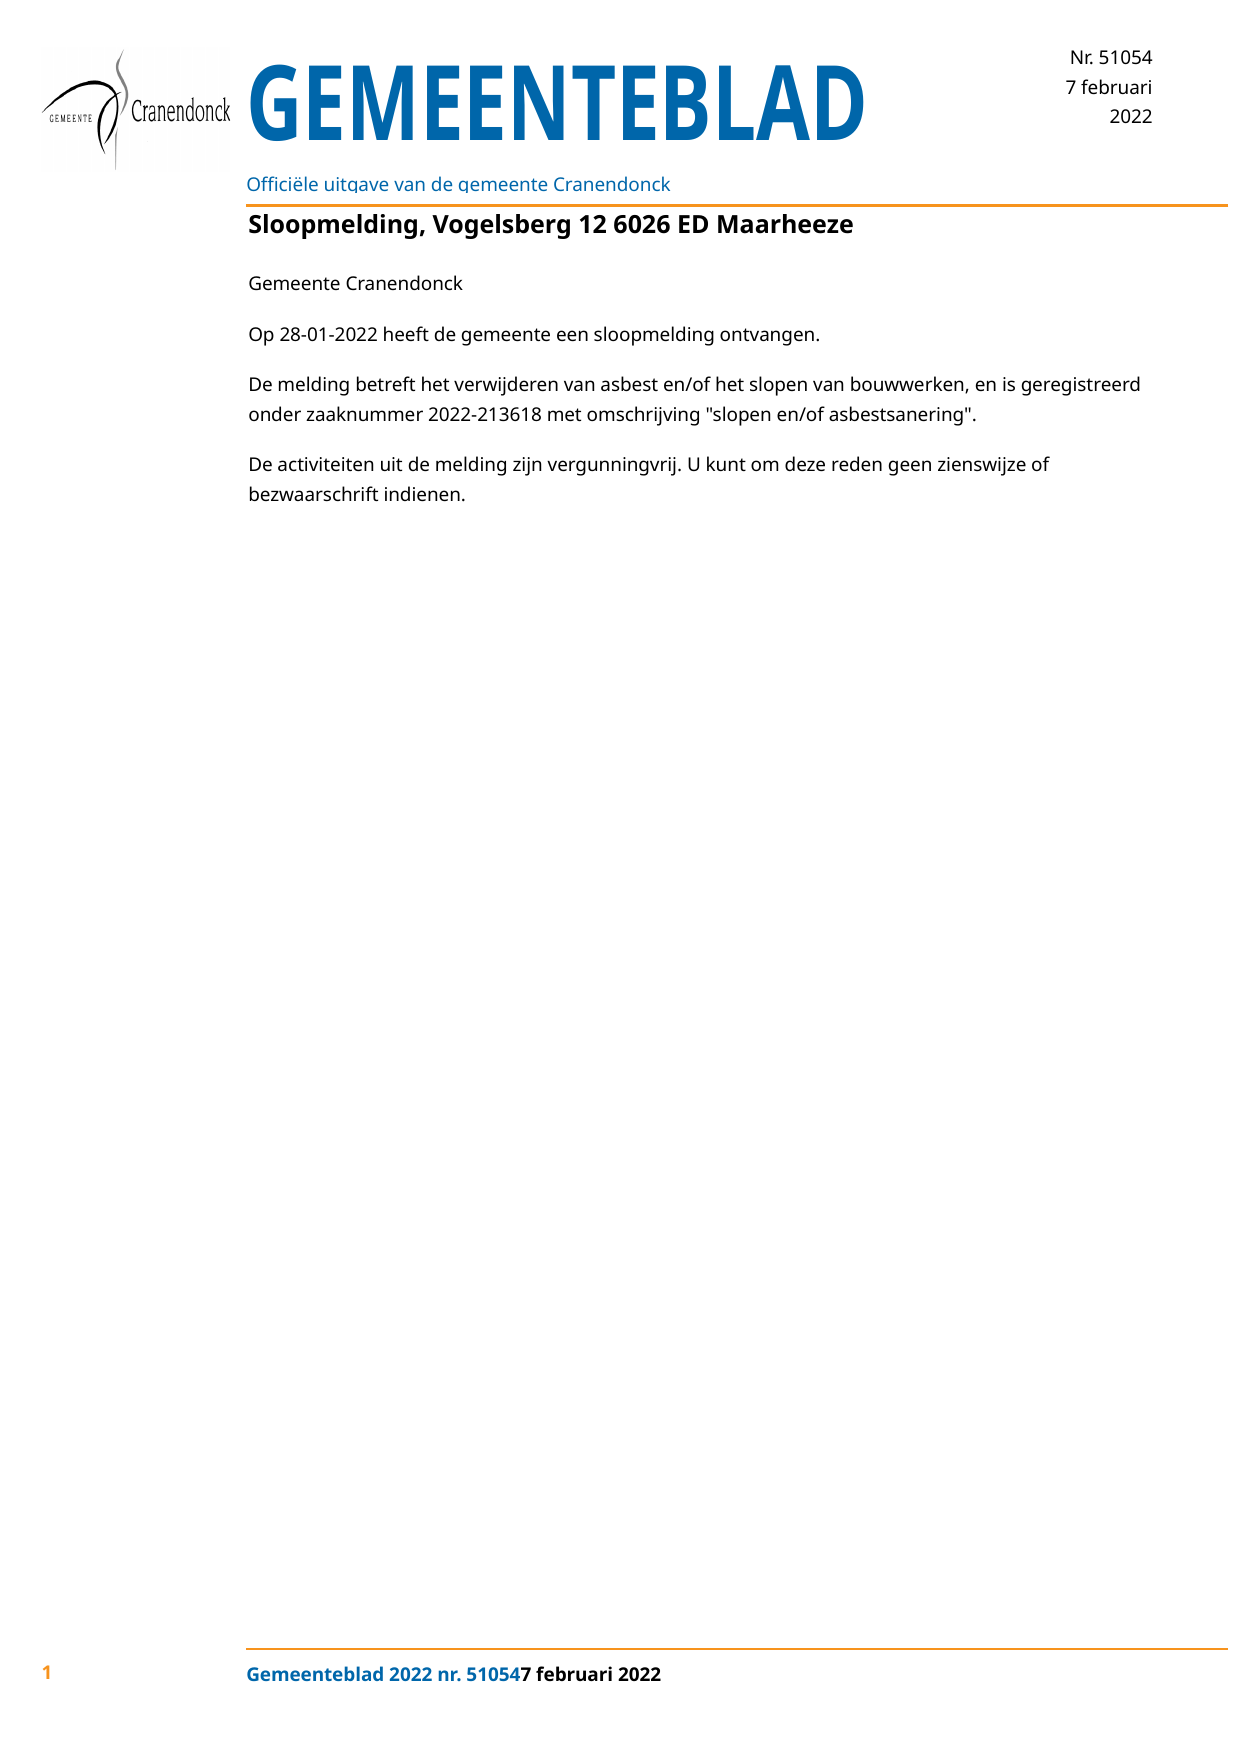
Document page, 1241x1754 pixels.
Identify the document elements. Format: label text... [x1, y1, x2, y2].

text De activiteiten uit de melding zijn vergunningvrij. U kunt om deze reden geen zienswijze of bezwaarschrift indienen. [248, 451, 1152, 506]
text Sloopmelding, Vogelsberg 12 6026 ED Maarheeze [248, 207, 1152, 241]
picture [41, 47, 231, 172]
text Gemeente Cranendonck [248, 270, 1152, 296]
text Op 28-01-2022 heeft de gemeente een sloopmelding ontvangen. [248, 321, 1152, 346]
text De melding betreft het verwijderen van asbest en/of het slopen van bouwwerken, en is geregistreerd onder zaaknummer 2022-213618 met omschrijving "slopen en/of asbestsanering". [248, 371, 1152, 426]
